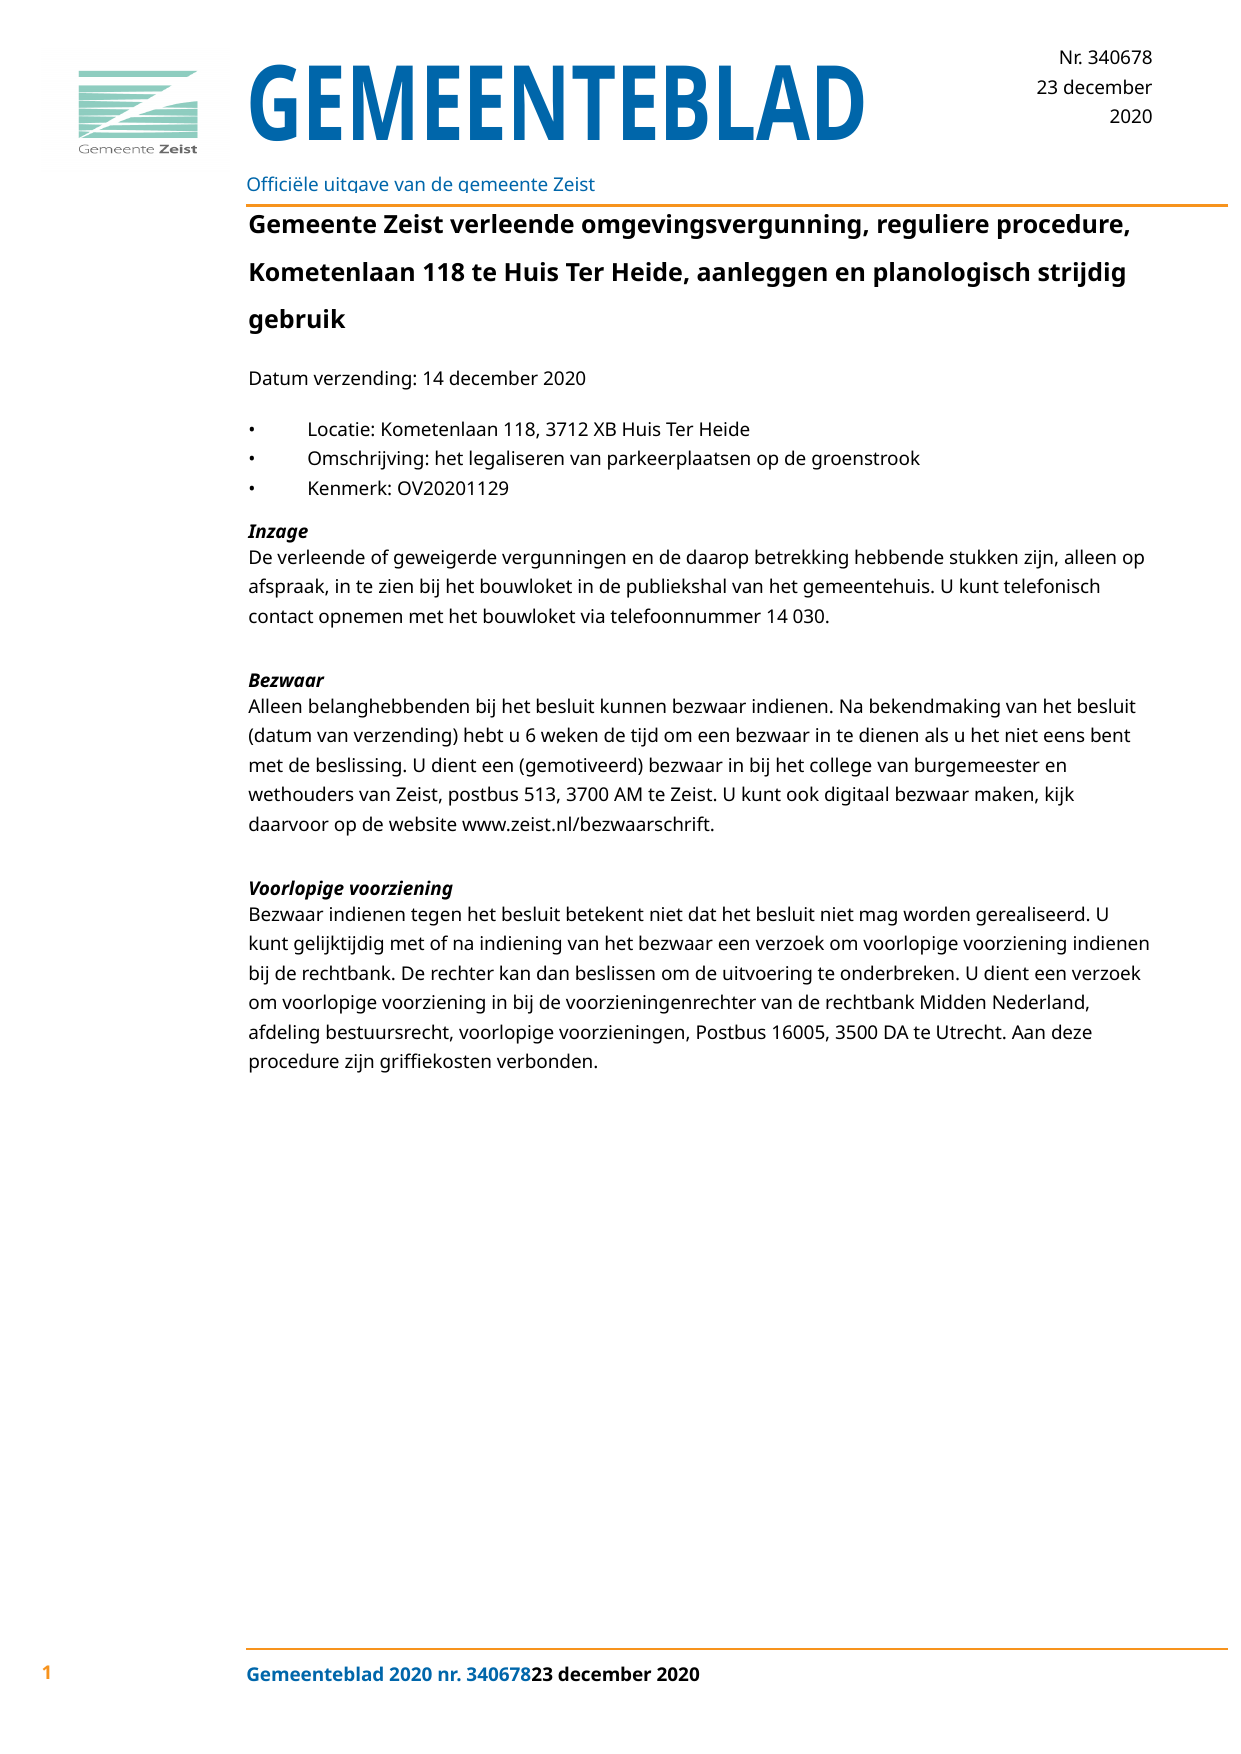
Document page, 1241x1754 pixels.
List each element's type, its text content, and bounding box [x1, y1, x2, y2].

text Datum verzending: 14 december 2020 [248, 366, 1152, 391]
text Bezwaar [248, 667, 1152, 693]
text Bezwaar indienen tegen het besluit betekent niet dat het besluit niet mag worden gerealiseerd. U kunt gelijktijdig met of na indiening van het bezwaar een verzoek om voorlopige voorziening indienen bij de rechtbank. De rechter kan dan beslissen om de uitvoering te onderbreken. U dient een verzoek om voorlopige voorziening in bij de voorzieningenrechter van de rechtbank Midden Nederland, afdeling bestuursrecht, voorlopige voorzieningen, Postbus 16005, 3500 DA te Utrecht. Aan deze procedure zijn griffiekosten verbonden. [248, 901, 1152, 1074]
text Voorlopige voorziening [248, 875, 1152, 901]
list Omschrijving: het legaliseren van parkeerplaatsen op de groenstrook [248, 446, 1152, 471]
text Gemeente Zeist verleende omgevingsvergunning, reguliere procedure, Kometenlaan 118 te Huis Ter Heide, aanleggen en planologisch strijdig gebruik [248, 207, 1152, 336]
text De verleende of geweigerde vergunningen en de daarop betrekking hebbende stukken zijn, alleen op afspraak, in te zien bij het bouwloket in de publiekshal van het gemeentehuis. U kunt telefonisch contact opnemen met het bouwloket via telefoonnummer 14 030. [248, 544, 1152, 629]
picture [41, 47, 231, 172]
text Inzage [248, 518, 1152, 544]
text Alleen belanghebbenden bij het besluit kunnen bezwaar indienen. Na bekendmaking van het besluit (datum van verzending) hebt u 6 weken de tijd om een bezwaar in te dienen als u het niet eens bent met de beslissing. U dient een (gemotiveerd) bezwaar in bij het college van burgemeester en wethouders van Zeist, postbus 513, 3700 AM te Zeist. U kunt ook digitaal bezwaar maken, kijk daarvoor op de website www.zeist.nl/bezwaarschrift. [248, 693, 1152, 837]
list Kenmerk: OV20201129 [248, 475, 1152, 501]
list Locatie: Kometenlaan 118, 3712 XB Huis Ter Heide [248, 416, 1152, 442]
